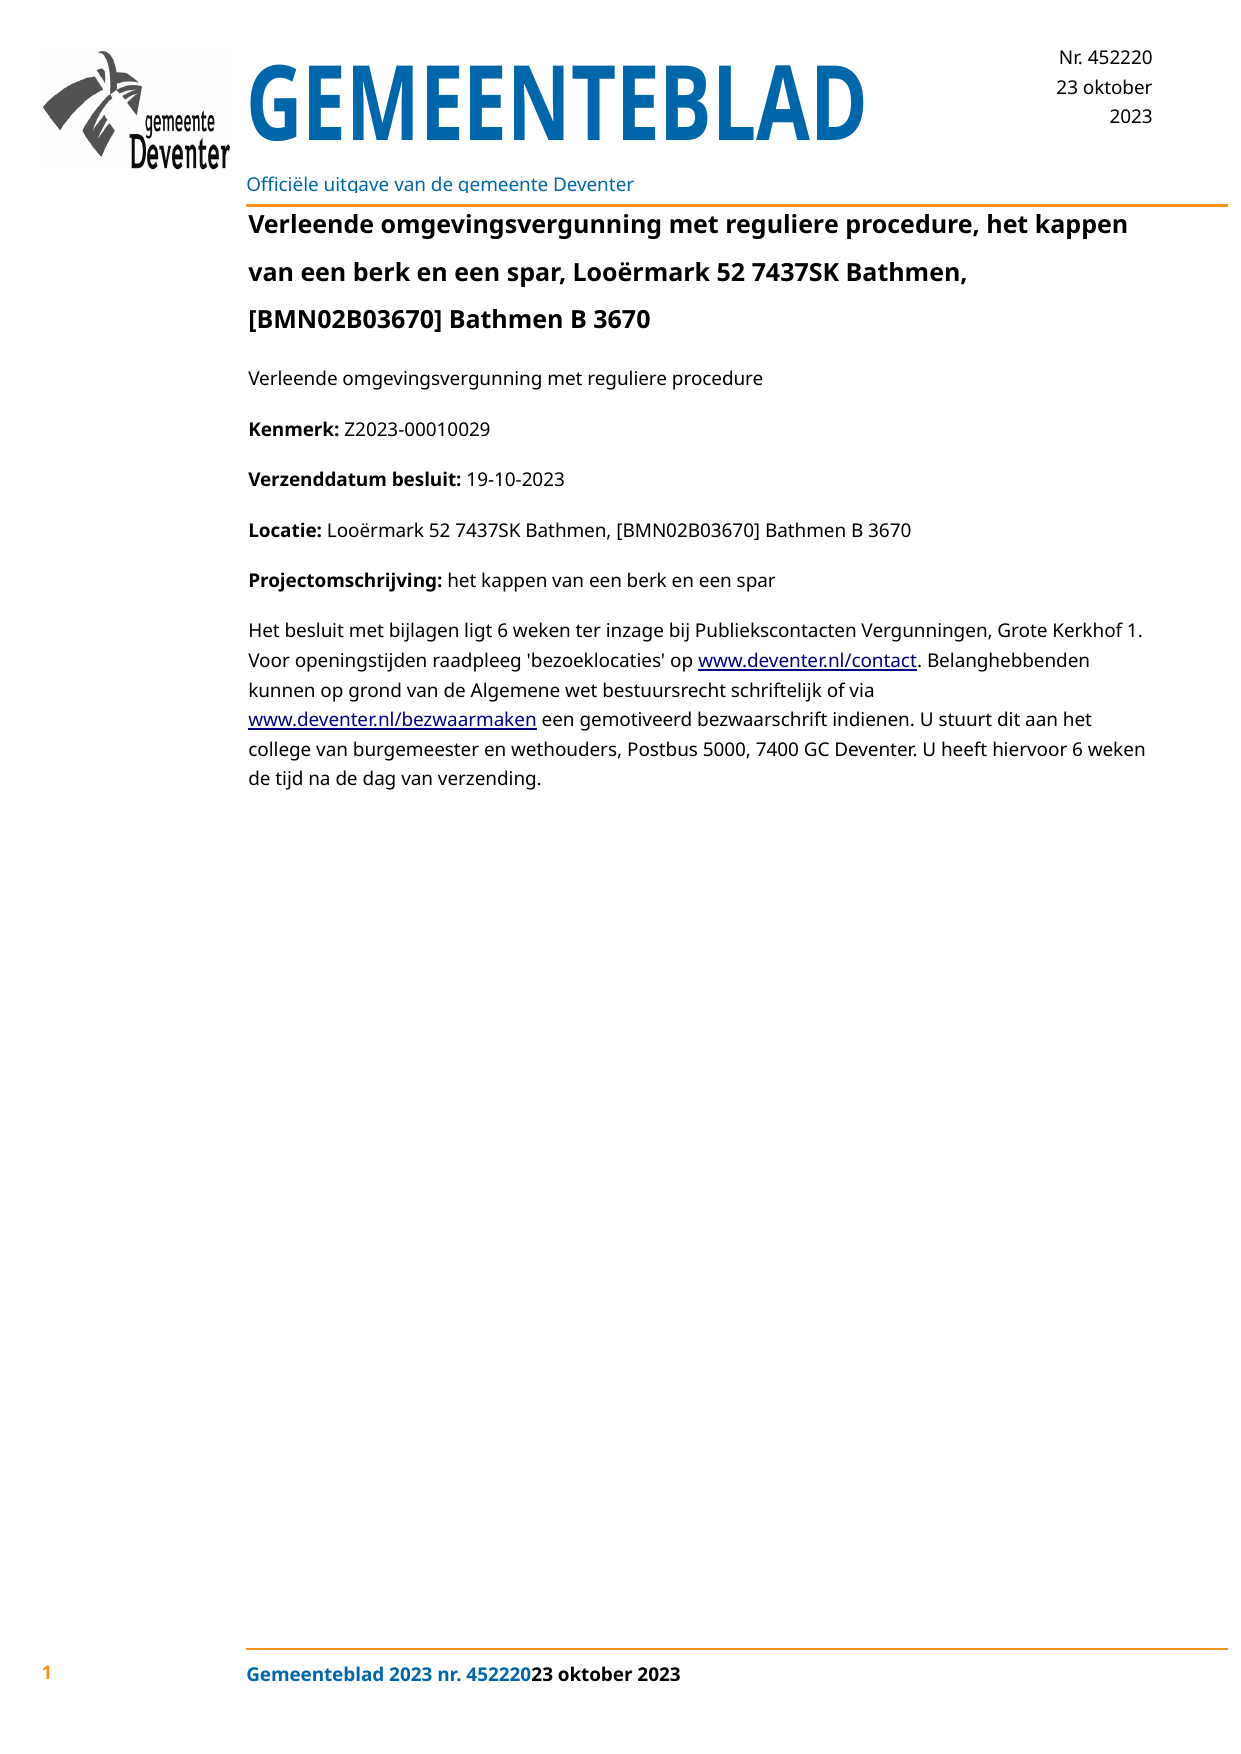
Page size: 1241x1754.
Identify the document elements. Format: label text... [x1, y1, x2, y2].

text Verzenddatum besluit: 19-10-2023 [248, 466, 1152, 492]
text Locatie: Looërmark 52 7437SK Bathmen, [BMN02B03670] Bathmen B 3670 [248, 517, 1152, 542]
text Verleende omgevingsvergunning met reguliere procedure, het kappen van een berk en een spar, Looërmark 52 7437SK Bathmen, [BMN02B03670] Bathmen B 3670 [248, 207, 1152, 336]
text Kenmerk: Z2023-00010029 [248, 416, 1152, 442]
text Projectomschrijving: het kappen van een berk en een spar [248, 567, 1152, 593]
text Het besluit met bijlagen ligt 6 weken ter inzage bij Publiekscontacten Vergunningen, Grote Kerkhof 1. Voor openingstijden raadpleeg 'bezoeklocaties' op www.deventer.nl/contact. Belanghebbenden kunnen op grond van de Algemene wet bestuursrecht schriftelijk of via www.deventer.nl/bezwaarmaken een gemotiveerd bezwaarschrift indienen. U stuurt dit aan het college van burgemeester en wethouders, Postbus 5000, 7400 GC Deventer. U heeft hiervoor 6 weken de tijd na de dag van verzending. [248, 618, 1152, 791]
text Verleende omgevingsvergunning met reguliere procedure [248, 366, 1152, 391]
picture [41, 47, 231, 172]
